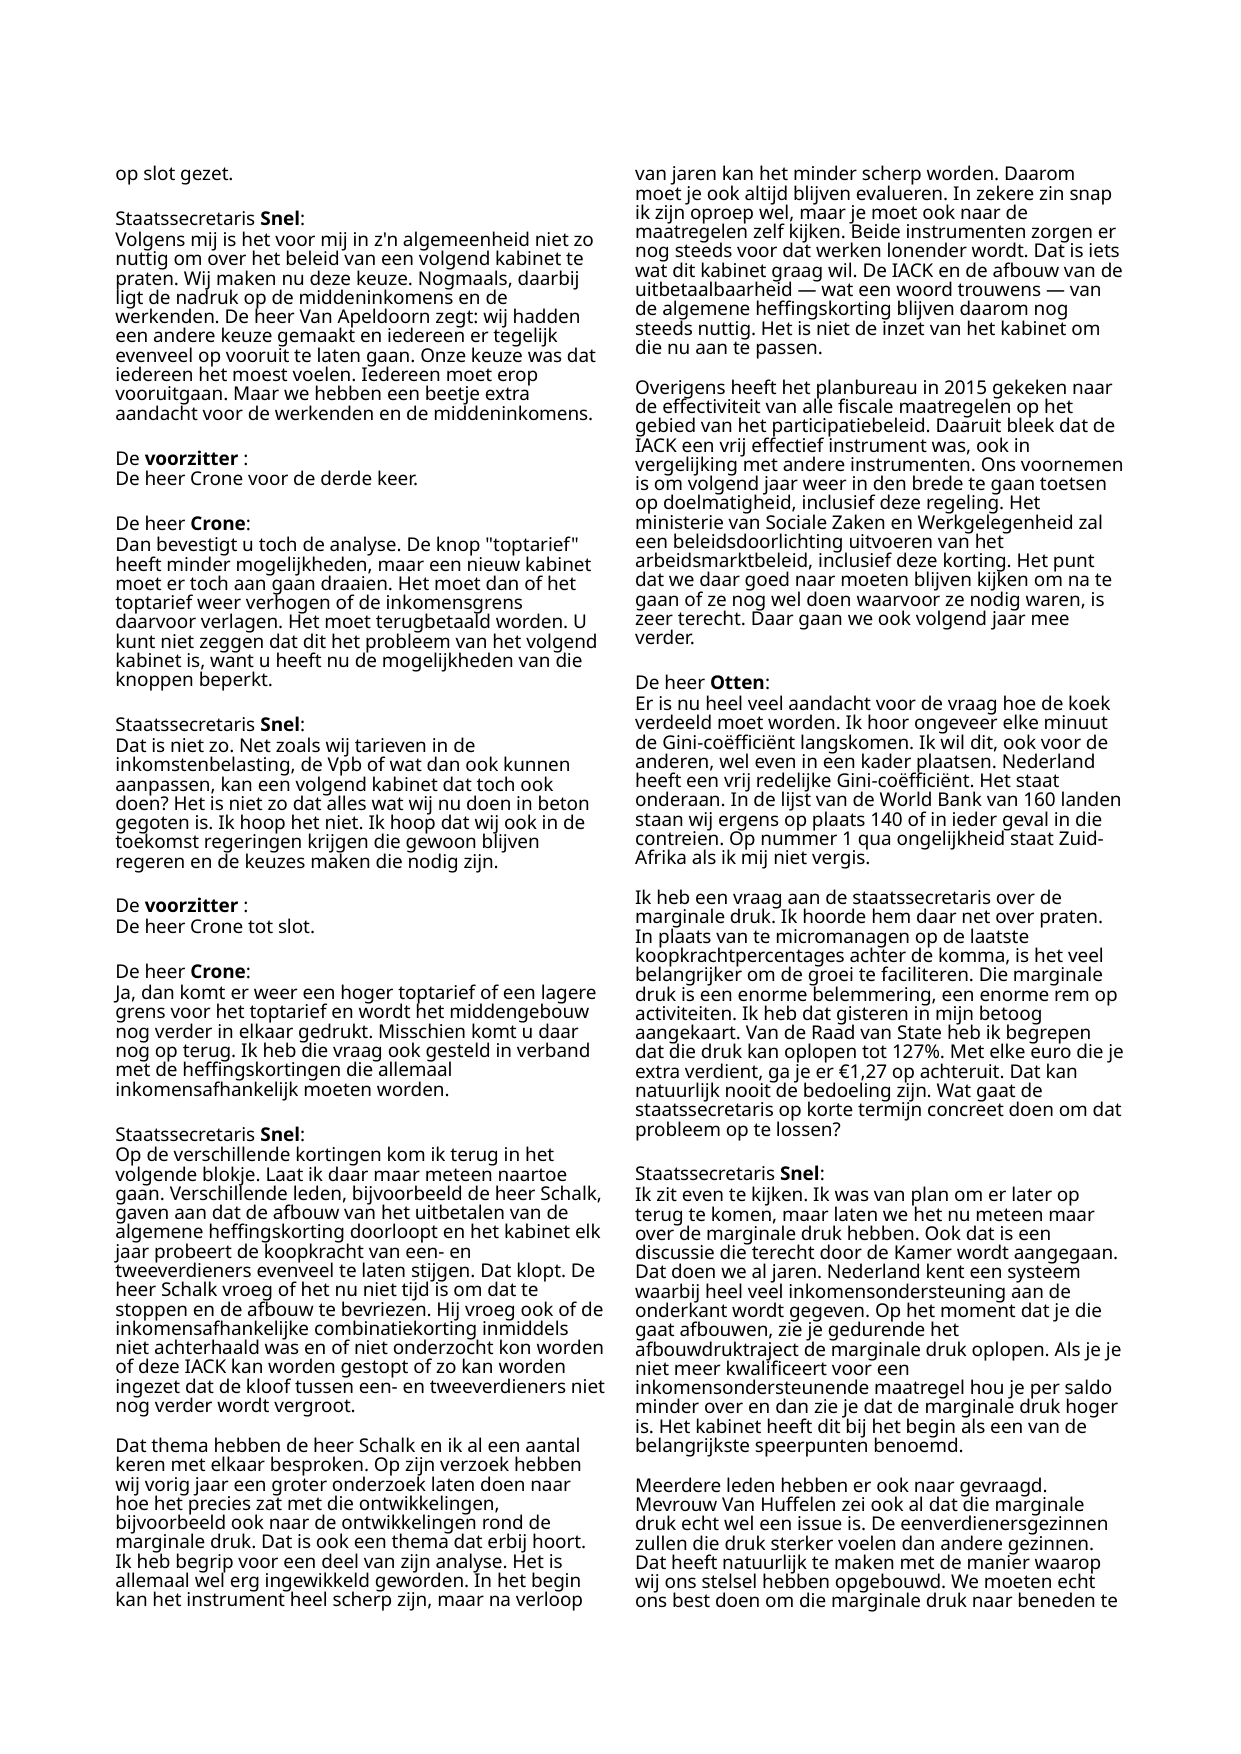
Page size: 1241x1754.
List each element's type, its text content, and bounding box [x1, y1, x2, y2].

text Dat is niet zo. Net zoals wij tarieven in de inkomstenbelasting, de Vpb of wat dan ook kunnen aanpassen, kan een volgend kabinet dat toch ook doen? Het is niet zo dat alles wat wij nu doen in beton gegoten is. Ik hoop het niet. Ik hoop dat wij ook in de toekomst regeringen krijgen die gewoon blijven regeren en de keuzes maken die nodig zijn. [115, 737, 605, 872]
text De heer Crone: [115, 958, 605, 984]
text Staatssecretaris Snel: [115, 711, 605, 737]
text Op de verschillende kortingen kom ik terug in het volgende blokje. Laat ik daar maar meteen naartoe gaan. Verschillende leden, bijvoorbeeld de heer Schalk, gaven aan dat de afbouw van het uitbetalen van de algemene heffingskorting doorloopt en het kabinet elk jaar probeert de koopkracht van een- en tweeverdieners evenveel te laten stijgen. Dat klopt. De heer Schalk vroeg of het nu niet tijd is om dat te stoppen en de afbouw te bevriezen. Hij vroeg ook of de inkomensafhankelijke combinatiekorting inmiddels niet achterhaald was en of niet onderzocht kon worden of deze IACK kan worden gestopt of zo kan worden ingezet dat de kloof tussen een- en tweeverdieners niet nog verder wordt vergroot. [115, 1146, 605, 1416]
text De voorzitter : [115, 893, 605, 918]
text De heer Crone: [115, 511, 605, 536]
text Staatssecretaris Snel: [635, 1161, 1125, 1186]
text De heer Crone voor de derde keer. [115, 470, 605, 490]
text op slot gezet. [115, 165, 605, 184]
text Ja, dan komt er weer een hoger toptarief of een lagere grens voor het toptarief en wordt het middengebouw nog verder in elkaar gedrukt. Misschien komt u daar nog op terug. Ik heb die vraag ook gesteld in verband met de heffingskortingen die allemaal inkomensafhankelijk moeten worden. [115, 984, 605, 1100]
text Dan bevestigt u toch de analyse. De knop "toptarief" heeft minder mogelijkheden, maar een nieuw kabinet moet er toch aan gaan draaien. Het moet dan of het toptarief weer verhogen of de inkomensgrens daarvoor verlagen. Het moet terugbetaald worden. U kunt niet zeggen dat dit het probleem van het volgend kabinet is, want u heeft nu de mogelijkheden van die knoppen beperkt. [115, 536, 605, 690]
text Er is nu heel veel aandacht voor de vraag hoe de koek verdeeld moet worden. Ik hoor ongeveer elke minuut de Gini-coëfficiënt langskomen. Ik wil dit, ook voor de anderen, wel even in een kader plaatsen. Nederland heeft een vrij redelijke Gini-coëfficiënt. Het staat onderaan. In de lijst van de World Bank van 160 landen staan wij ergens op plaats 140 of in ieder geval in die contreien. Op nummer 1 qua ongelijkheid staat Zuid-Afrika als ik mij niet vergis. [635, 695, 1125, 868]
text Volgens mij is het voor mij in z'n algemeenheid niet zo nuttig om over het beleid van een volgend kabinet te praten. Wij maken nu deze keuze. Nogmaals, daarbij ligt de nadruk op de middeninkomens en de werkenden. De heer Van Apeldoorn zegt: wij hadden een andere keuze gemaakt en iedereen er tegelijk evenveel op vooruit te laten gaan. Onze keuze was dat iedereen het moest voelen. Iedereen moet erop vooruitgaan. Maar we hebben een beetje extra aandacht voor de werkenden en de middeninkomens. [115, 231, 605, 424]
text Staatssecretaris Snel: [115, 1121, 605, 1146]
text De heer Crone tot slot. [115, 918, 605, 938]
text Overigens heeft het planbureau in 2015 gekeken naar de effectiviteit van alle fiscale maatregelen op het gebied van het participatiebeleid. Daaruit bleek dat de IACK een vrij effectief instrument was, ook in vergelijking met andere instrumenten. Ons voornemen is om volgend jaar weer in den brede te gaan toetsen op doelmatigheid, inclusief deze regeling. Het ministerie van Sociale Zaken en Werkgelegenheid zal een beleidsdoorlichting uitvoeren van het arbeidsmarktbeleid, inclusief deze korting. Het punt dat we daar goed naar moeten blijven kijken om na te gaan of ze nog wel doen waarvoor ze nodig waren, is zeer terecht. Daar gaan we ook volgend jaar mee verder. [635, 379, 1125, 648]
text Staatssecretaris Snel: [115, 205, 605, 231]
text Ik zit even te kijken. Ik was van plan om er later op terug te komen, maar laten we het nu meteen maar over de marginale druk hebben. Ook dat is een discussie die terecht door de Kamer wordt aangegaan. Dat doen we al jaren. Nederland kent een systeem waarbij heel veel inkomensondersteuning aan de onderkant wordt gegeven. Op het moment dat je die gaat afbouwen, zie je gedurende het afbouwdruktraject de marginale druk oplopen. Als je je niet meer kwalificeert voor een inkomensondersteunende maatregel hou je per saldo minder over en dan zie je dat de marginale druk hoger is. Het kabinet heeft dit bij het begin als een van de belangrijkste speerpunten benoemd. [635, 1186, 1125, 1456]
text van jaren kan het minder scherp worden. Daarom moet je ook altijd blijven evalueren. In zekere zin snap ik zijn oproep wel, maar je moet ook naar de maatregelen zelf kijken. Beide instrumenten zorgen er nog steeds voor dat werken lonender wordt. Dat is iets wat dit kabinet graag wil. De IACK en de afbouw van de uitbetaalbaarheid — wat een woord trouwens — van de algemene heffingskorting blijven daarom nog steeds nuttig. Het is niet de inzet van het kabinet om die nu aan te passen. [635, 165, 1125, 358]
text De voorzitter : [115, 445, 605, 470]
text Dat thema hebben de heer Schalk en ik al een aantal keren met elkaar besproken. Op zijn verzoek hebben wij vorig jaar een groter onderzoek laten doen naar hoe het precies zat met die ontwikkelingen, bijvoorbeeld ook naar de ontwikkelingen rond de marginale druk. Dat is ook een thema dat erbij hoort. Ik heb begrip voor een deel van zijn analyse. Het is allemaal wel erg ingewikkeld geworden. In het begin kan het instrument heel scherp zijn, maar na verloop [115, 1437, 605, 1610]
text Meerdere leden hebben er ook naar gevraagd. Mevrouw Van Huffelen zei ook al dat die marginale druk echt wel een issue is. De eenverdienersgezinnen zullen die druk sterker voelen dan andere gezinnen. Dat heeft natuurlijk te maken met de manier waarop wij ons stelsel hebben opgebouwd. We moeten echt ons best doen om die marginale druk naar beneden te [635, 1477, 1125, 1612]
text De heer Otten: [635, 669, 1125, 695]
text Ik heb een vraag aan de staatssecretaris over de marginale druk. Ik hoorde hem daar net over praten. In plaats van te micromanagen op de laatste koopkrachtpercentages achter de komma, is het veel belangrijker om de groei te faciliteren. Die marginale druk is een enorme belemmering, een enorme rem op activiteiten. Ik heb dat gisteren in mijn betoog aangekaart. Van de Raad van State heb ik begrepen dat die druk kan oplopen tot 127%. Met elke euro die je extra verdient, ga je er €1,27 op achteruit. Dat kan natuurlijk nooit de bedoeling zijn. Wat gaat de staatssecretaris op korte termijn concreet doen om dat probleem op te lossen? [635, 889, 1125, 1140]
